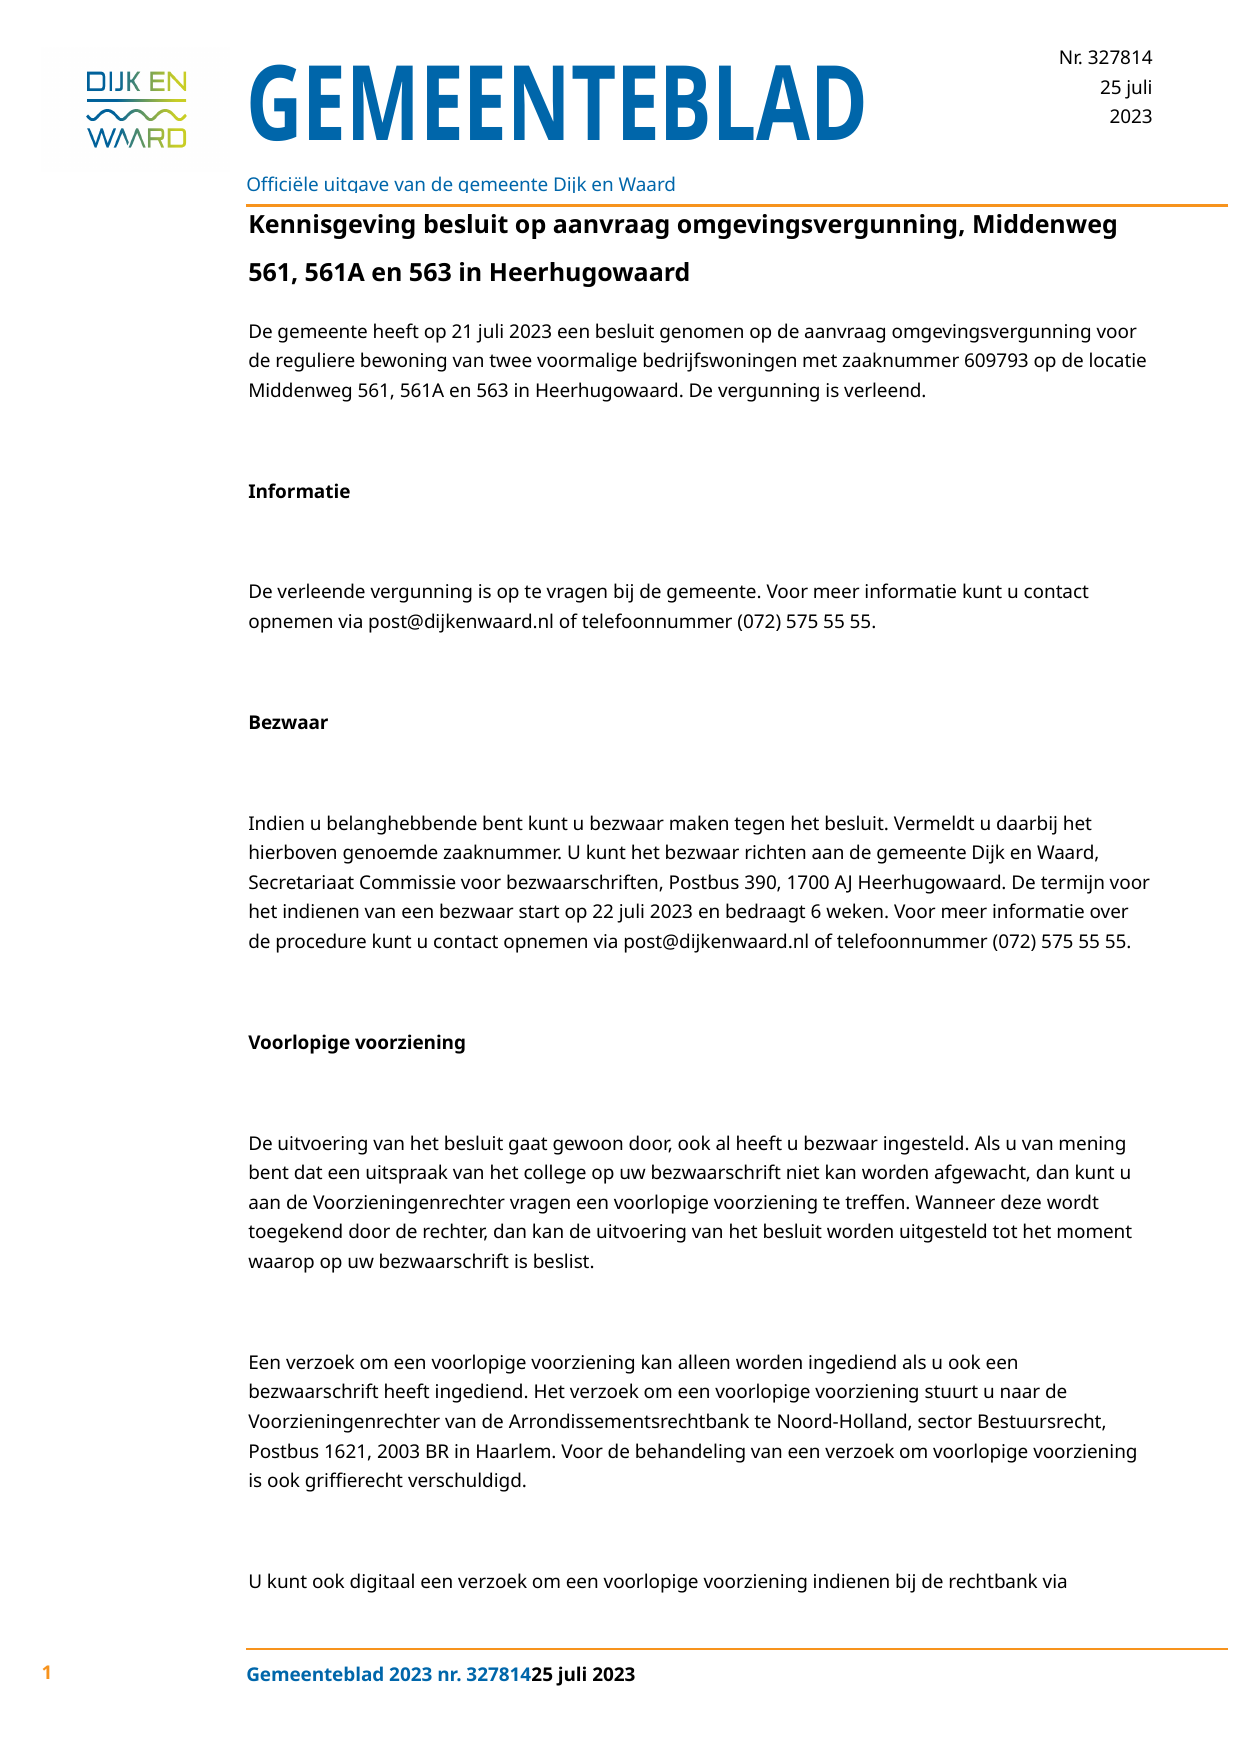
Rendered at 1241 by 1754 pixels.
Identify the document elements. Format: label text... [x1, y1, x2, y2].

text Indien u belanghebbende bent kunt u bezwaar maken tegen het besluit. Vermeldt u daarbij het hierboven genoemde zaaknummer. U kunt het bezwaar richten aan de gemeente Dijk en Waard, Secretariaat Commissie voor bezwaarschriften, Postbus 390, 1700 AJ Heerhugowaard. De termijn voor het indienen van een bezwaar start op 22 juli 2023 en bedraagt 6 weken. Voor meer informatie over de procedure kunt u contact opnemen via post@dijkenwaard.nl of telefoonnummer (072) 575 55 55. [248, 810, 1152, 954]
text De verleende vergunning is op te vragen bij de gemeente. Voor meer informatie kunt u contact opnemen via post@dijkenwaard.nl of telefoonnummer (072) 575 55 55. [248, 579, 1152, 634]
text De uitvoering van het besluit gaat gewoon door, ook al heeft u bezwaar ingesteld. Als u van mening bent dat een uitspraak van het college op uw bezwaarschrift niet kan worden afgewacht, dan kunt u aan de Voorzieningenrechter vragen een voorlopige voorziening te treffen. Wanneer deze wordt toegekend door de rechter, dan kan de uitvoering van het besluit worden uitgesteld tot het moment waarop op uw bezwaarschrift is beslist. [248, 1130, 1152, 1274]
text Bezwaar [248, 709, 1152, 735]
text De gemeente heeft op 21 juli 2023 een besluit genomen op de aanvraag omgevingsvergunning voor de reguliere bewoning van twee voormalige bedrijfswoningen met zaaknummer 609793 op de locatie Middenweg 561, 561A en 563 in Heerhugowaard. De vergunning is verleend. [248, 318, 1152, 403]
text Informatie [248, 478, 1152, 504]
text U kunt ook digitaal een verzoek om een voorlopige voorziening indienen bij de rechtbank via [248, 1568, 1152, 1594]
text Kennisgeving besluit op aanvraag omgevingsvergunning, Middenweg 561, 561A en 563 in Heerhugowaard [248, 207, 1152, 288]
picture [41, 47, 231, 172]
text Voorlopige voorziening [248, 1029, 1152, 1055]
text Een verzoek om een voorlopige voorziening kan alleen worden ingediend als u ook een bezwaarschrift heeft ingediend. Het verzoek om een voorlopige voorziening stuurt u naar de Voorzieningenrechter van de Arrondissementsrechtbank te Noord-Holland, sector Bestuursrecht, Postbus 1621, 2003 BR in Haarlem. Voor de behandeling van een verzoek om voorlopige voorziening is ook griffierecht verschuldigd. [248, 1349, 1152, 1493]
